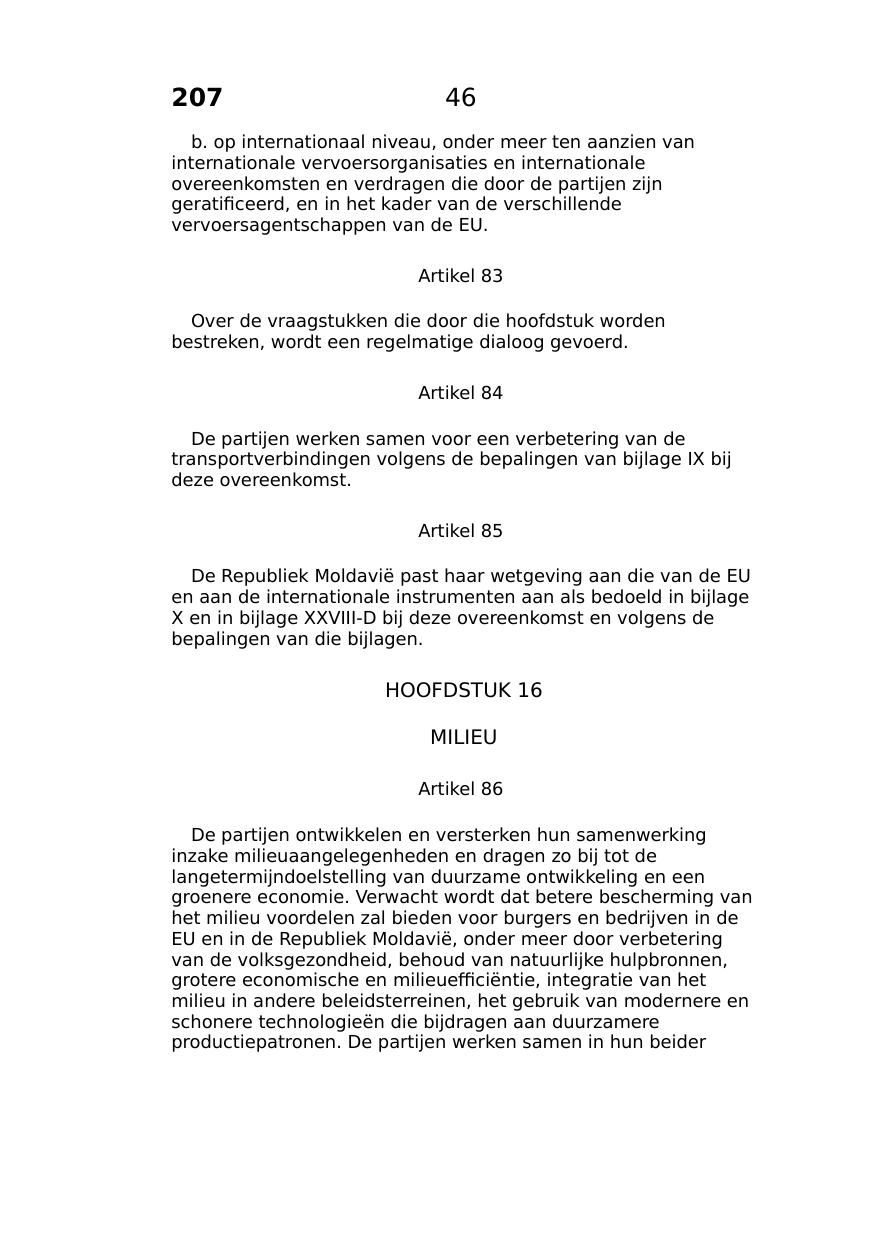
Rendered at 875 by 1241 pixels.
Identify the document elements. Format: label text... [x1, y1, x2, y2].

subtitle HOOFDSTUK 16 MILIEU [171, 679, 756, 749]
text De Republiek Moldavië past haar wetgeving aan die van de EU en aan de internationale instrumenten aan als bedoeld in bijlage X en in bijlage XXVIII-D bij deze overeenkomst en volgens de bepalingen van die bijlagen. [171, 566, 756, 649]
subtitle Artikel 85 [171, 521, 756, 541]
subtitle Artikel 84 [171, 383, 756, 403]
text b. op internationaal niveau, onder meer ten aanzien van internationale vervoersorganisaties en internationale overeenkomsten en verdragen die door de partijen zijn geratificeerd, en in het kader van de verschillende vervoersagentschappen van de EU. [171, 132, 756, 236]
subtitle Artikel 83 [171, 266, 756, 286]
text De partijen werken samen voor een verbetering van de transportverbindingen volgens de bepalingen van bijlage IX bij deze overeenkomst. [171, 428, 756, 491]
text De partijen ontwikkelen en versterken hun samenwerking inzake milieuaangelegenheden en dragen zo bij tot de langetermijndoelstelling van duurzame ontwikkeling en een groenere economie. Verwacht wordt dat betere bescherming van het milieu voordelen zal bieden voor burgers en bedrijven in de EU en in de Republiek Moldavië, onder meer door verbetering van de volksgezondheid, behoud van natuurlijke hulpbronnen, grotere economische en milieuefficiëntie, integratie van het milieu in andere beleidsterreinen, het gebruik van modernere en schonere technologieën die bijdragen aan duurzamere productiepatronen. De partijen werken samen in hun beider [171, 825, 756, 1053]
subtitle Artikel 86 [171, 779, 756, 800]
text Over de vraagstukken die door die hoofdstuk worden bestreken, wordt een regelmatige dialoog gevoerd. [171, 311, 756, 353]
